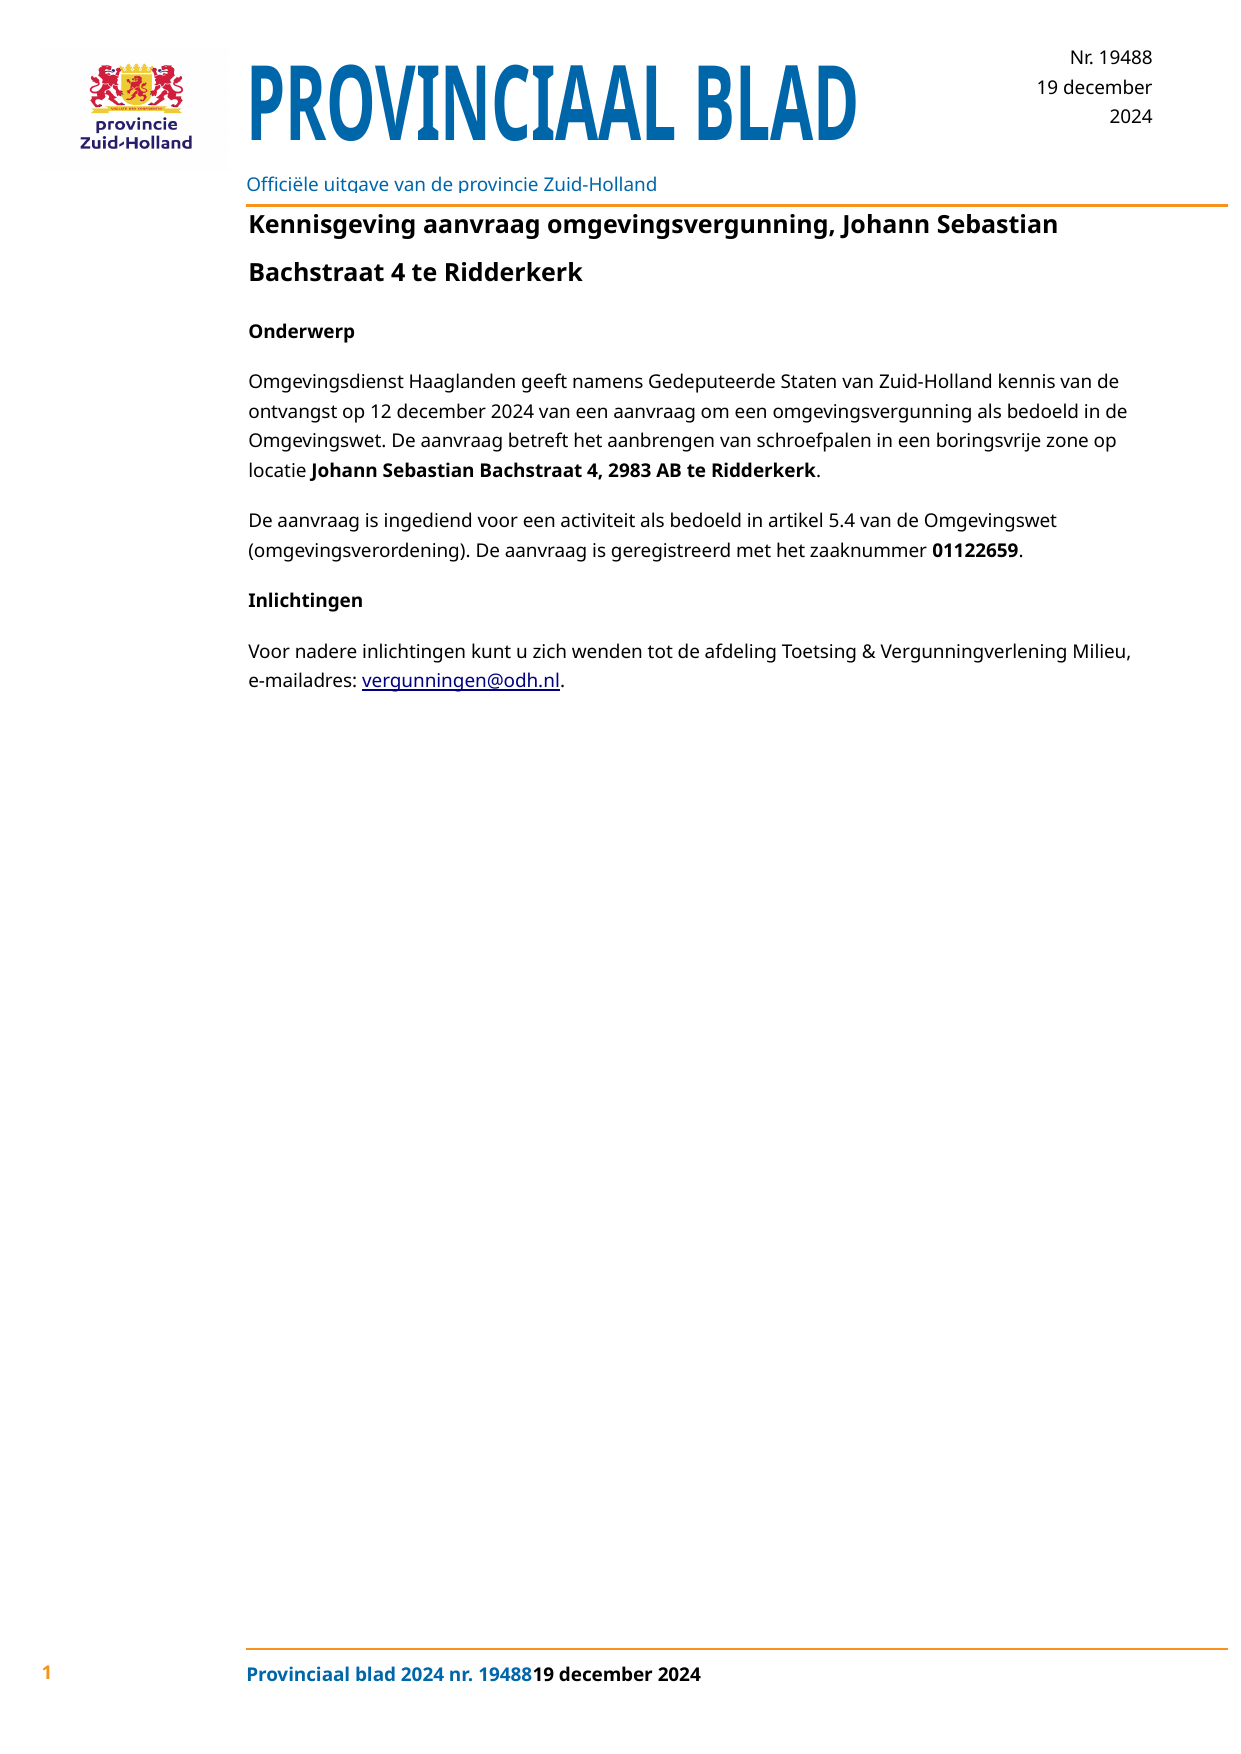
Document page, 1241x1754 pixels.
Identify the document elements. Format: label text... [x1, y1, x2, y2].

text Onderwerp [248, 318, 1152, 344]
text Voor nadere inlichtingen kunt u zich wenden tot de afdeling Toetsing & Vergunningverlening Milieu, e-mailadres: vergunningen@odh.nl. [248, 638, 1152, 693]
picture [41, 47, 231, 172]
text Inlichtingen [248, 587, 1152, 613]
text Kennisgeving aanvraag omgevingsvergunning, Johann Sebastian Bachstraat 4 te Ridderkerk [248, 207, 1152, 288]
text De aanvraag is ingediend voor een activiteit als bedoeld in artikel 5.4 van de Omgevingswet (omgevingsverordening). De aanvraag is geregistreerd met het zaaknummer 01122659. [248, 507, 1152, 563]
text Omgevingsdienst Haaglanden geeft namens Gedeputeerde Staten van Zuid-Holland kennis van de ontvangst op 12 december 2024 van een aanvraag om een omgevingsvergunning als bedoeld in de Omgevingswet. De aanvraag betreft het aanbrengen van schroefpalen in een boringsvrije zone op locatie Johann Sebastian Bachstraat 4, 2983 AB te Ridderkerk. [248, 368, 1152, 483]
